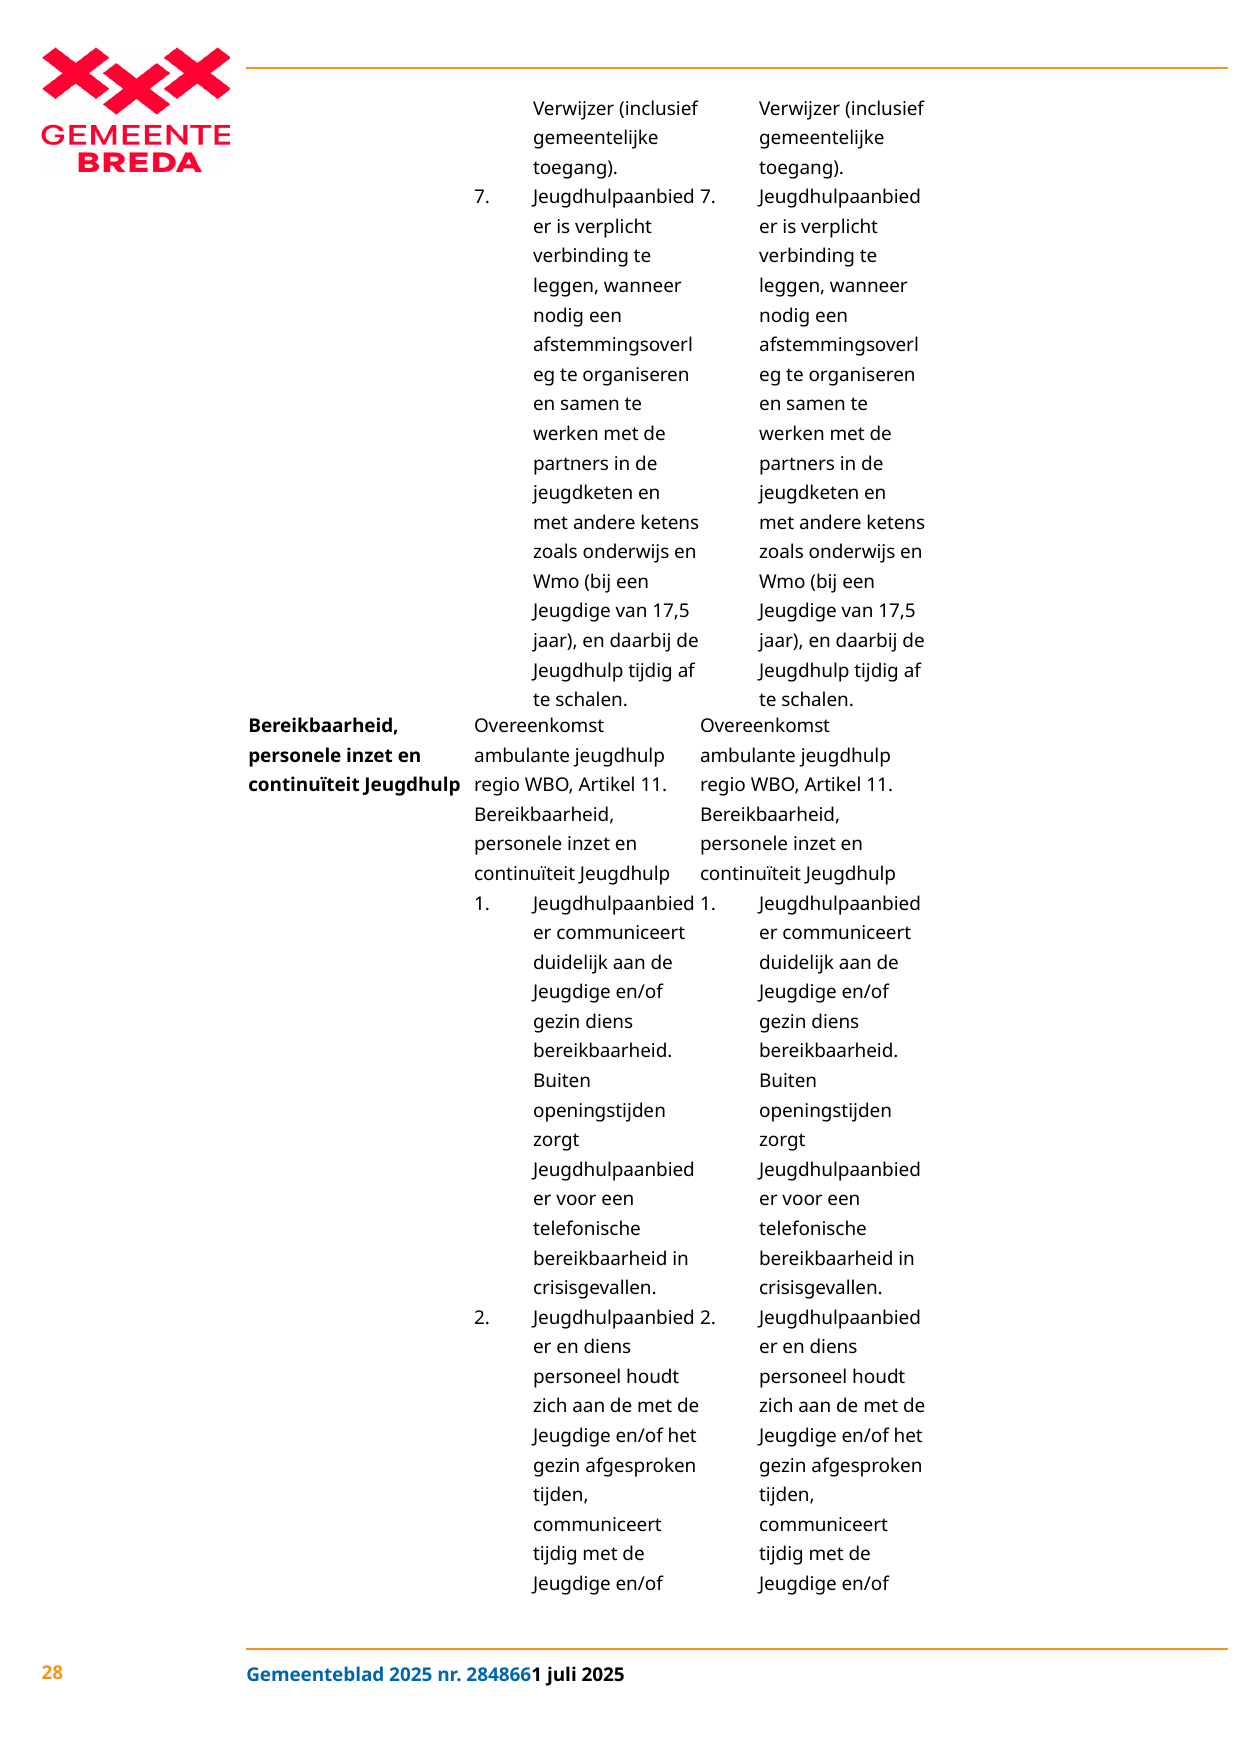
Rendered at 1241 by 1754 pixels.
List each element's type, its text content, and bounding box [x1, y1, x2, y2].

table_cell Bereikbaarheid, personele inzet en continuïteit Jeugdhulp [248, 712, 474, 1596]
table_cell Overeenkomst ambulante jeugdhulp regio WBO, Artikel 11. Bereikbaarheid, personele inzet en continuïteit Jeugdhulp Jeugdhulpaanbieder communiceert duidelijk aan de Jeugdige en/of gezin diens bereikbaarheid. Buiten openingstijden zorgt Jeugdhulpaanbieder voor een telefonische bereikbaarheid in crisisgevallen. Jeugdhulpaanbieder en diens personeel houdt zich aan de met de Jeugdige en/of het gezin afgesproken tijden, communiceert tijdig met de Jeugdige en/of [700, 712, 926, 1596]
table_cell [248, 95, 474, 712]
table_cell Verwijzer (inclusief gemeentelijke toegang). Jeugdhulpaanbieder is verplicht verbinding te leggen, wanneer nodig een afstemmingsoverleg te organiseren en samen te werken met de partners in de jeugdketen en met andere ketens zoals onderwijs en Wmo (bij een Jeugdige van 17,5 jaar), en daarbij de Jeugdhulp tijdig af te schalen. [474, 95, 700, 712]
picture [41, 47, 231, 172]
table_cell Overeenkomst ambulante jeugdhulp regio WBO, Artikel 11. Bereikbaarheid, personele inzet en continuïteit Jeugdhulp Jeugdhulpaanbieder communiceert duidelijk aan de Jeugdige en/of gezin diens bereikbaarheid. Buiten openingstijden zorgt Jeugdhulpaanbieder voor een telefonische bereikbaarheid in crisisgevallen. Jeugdhulpaanbieder en diens personeel houdt zich aan de met de Jeugdige en/of het gezin afgesproken tijden, communiceert tijdig met de Jeugdige en/of [474, 712, 700, 1596]
table_cell Verwijzer (inclusief gemeentelijke toegang). Jeugdhulpaanbieder is verplicht verbinding te leggen, wanneer nodig een afstemmingsoverleg te organiseren en samen te werken met de partners in de jeugdketen en met andere ketens zoals onderwijs en Wmo (bij een Jeugdige van 17,5 jaar), en daarbij de Jeugdhulp tijdig af te schalen. [700, 95, 926, 712]
